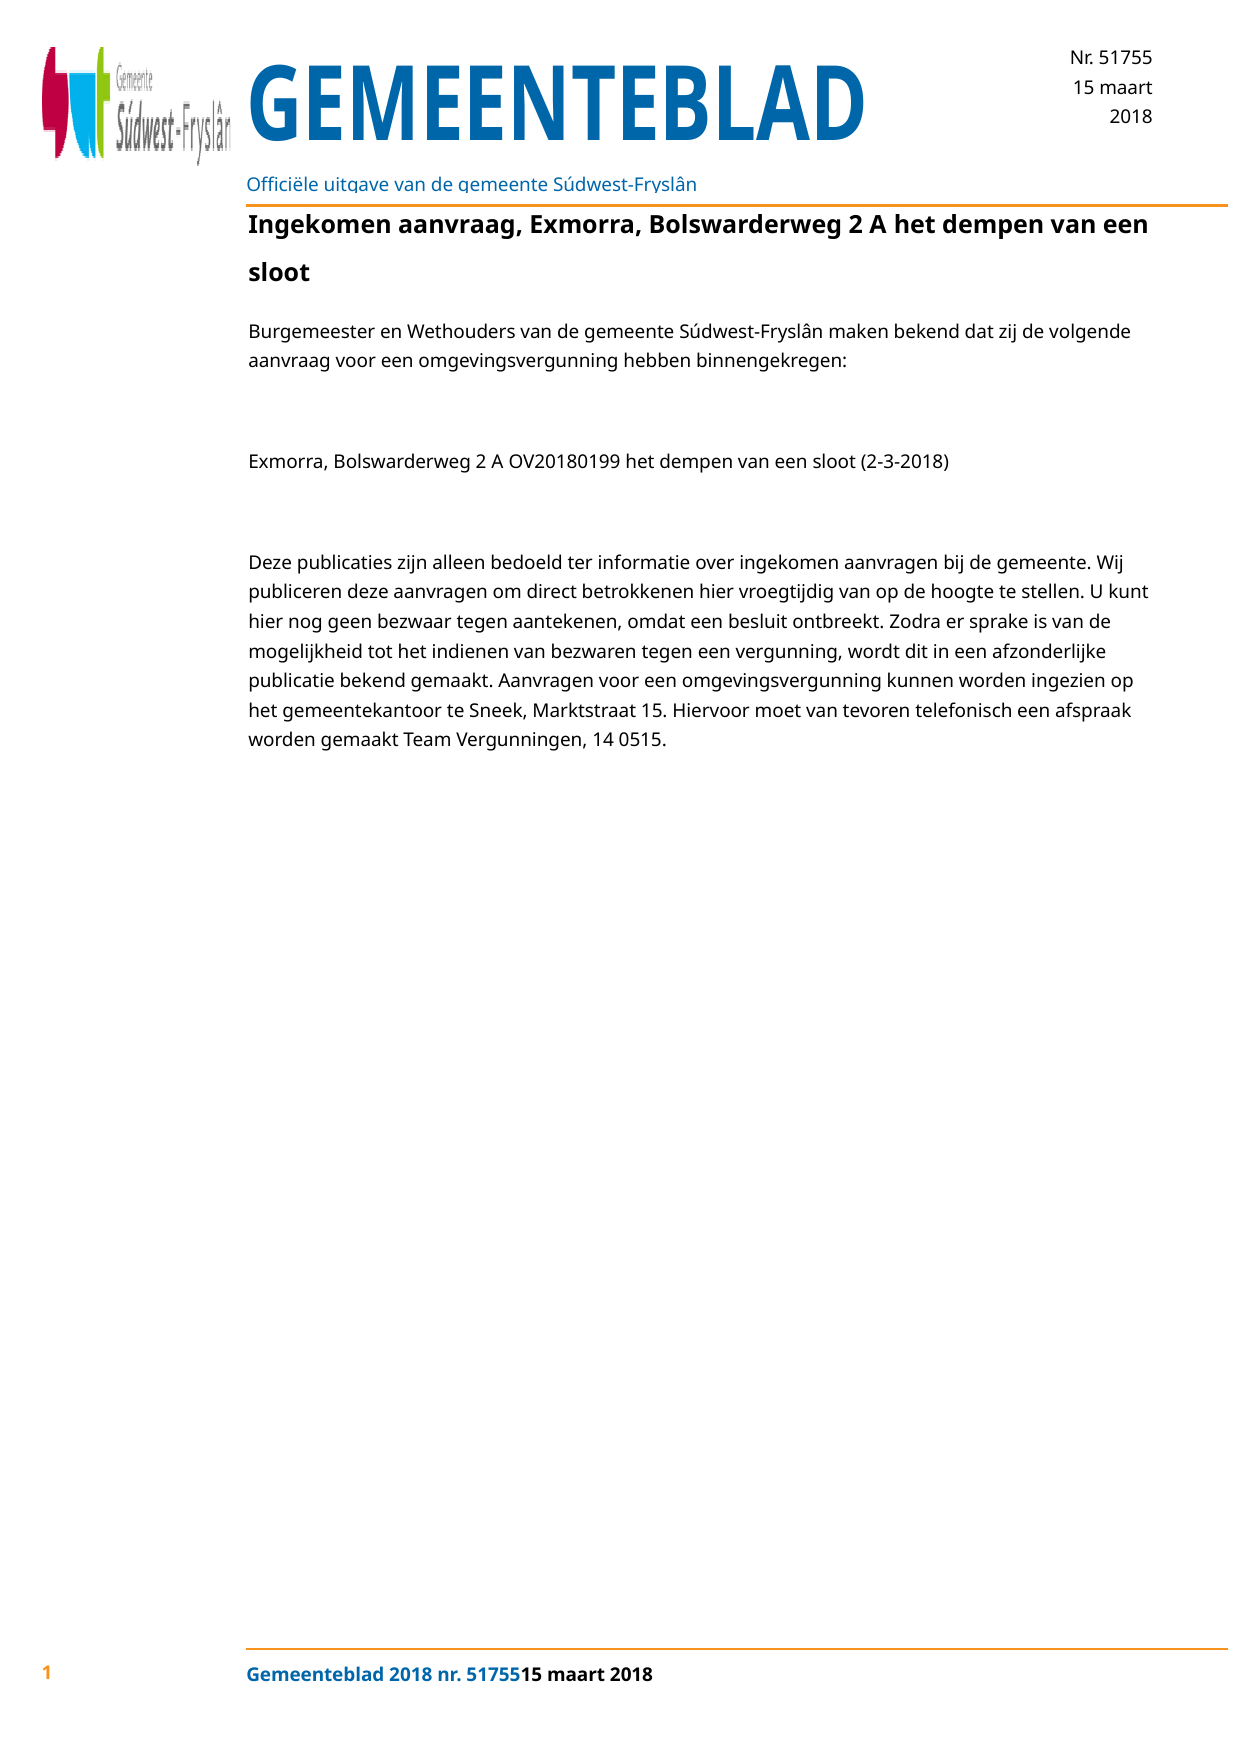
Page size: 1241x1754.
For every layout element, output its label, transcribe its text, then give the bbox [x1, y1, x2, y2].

text Exmorra, Bolswarderweg 2 A OV20180199 het dempen van een sloot (2-3-2018) [248, 448, 1152, 474]
text Ingekomen aanvraag, Exmorra, Bolswarderweg 2 A het dempen van een sloot [248, 207, 1152, 288]
picture [41, 47, 231, 172]
text Deze publicaties zijn alleen bedoeld ter informatie over ingekomen aanvragen bij de gemeente. Wij publiceren deze aanvragen om direct betrokkenen hier vroegtijdig van op de hoogte te stellen. U kunt hier nog geen bezwaar tegen aantekenen, omdat een besluit ontbreekt. Zodra er sprake is van de mogelijkheid tot het indienen van bezwaren tegen een vergunning, wordt dit in een afzonderlijke publicatie bekend gemaakt. Aanvragen voor een omgevingsvergunning kunnen worden ingezien op het gemeentekantoor te Sneek, Marktstraat 15. Hiervoor moet van tevoren telefonisch een afspraak worden gemaakt Team Vergunningen, 14 0515. [248, 549, 1152, 752]
text Burgemeester en Wethouders van de gemeente Súdwest-Fryslân maken bekend dat zij de volgende aanvraag voor een omgevingsvergunning hebben binnengekregen: [248, 318, 1152, 373]
